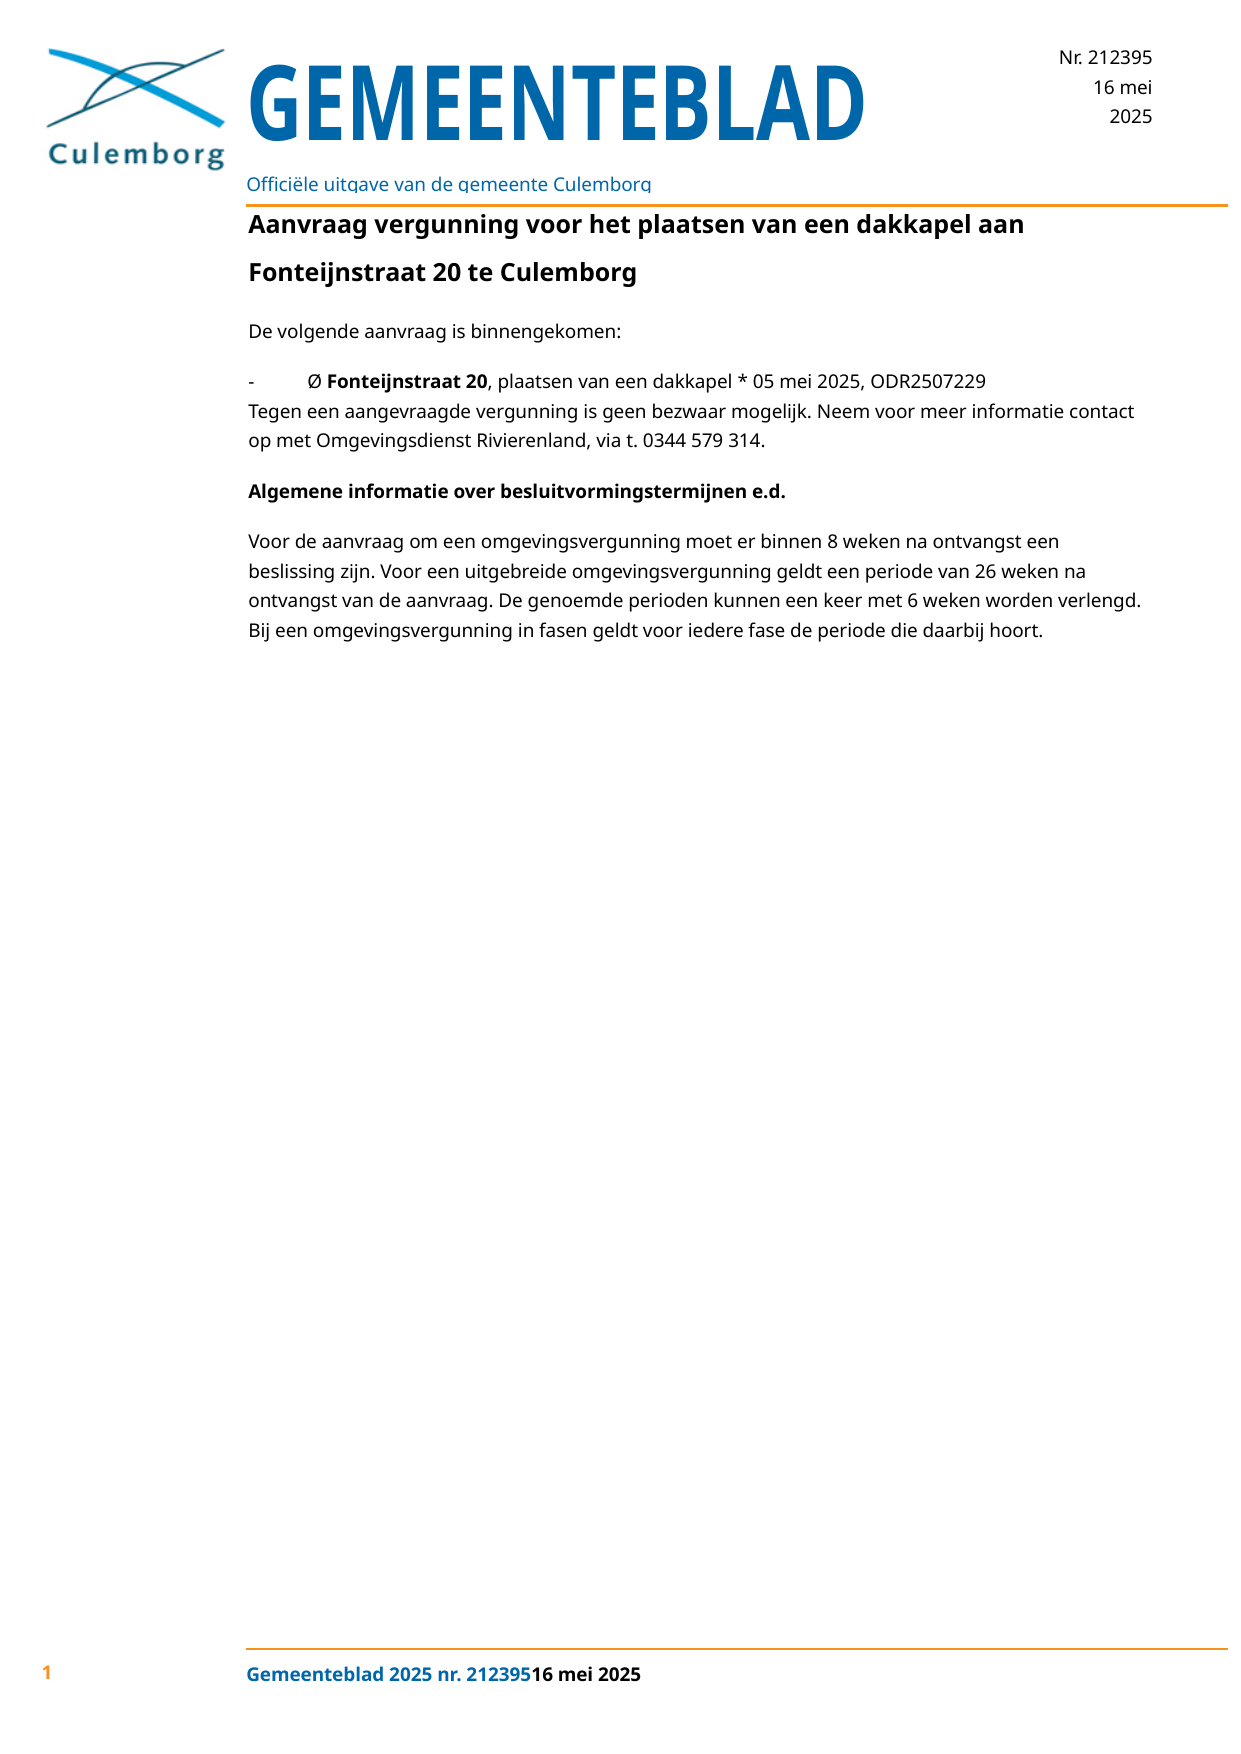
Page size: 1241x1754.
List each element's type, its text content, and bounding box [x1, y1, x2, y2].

text Tegen een aangevraagde vergunning is geen bezwaar mogelijk. Neem voor meer informatie contact op met Omgevingsdienst Rivierenland, via t. 0344 579 314. [248, 398, 1152, 453]
text Aanvraag vergunning voor het plaatsen van een dakkapel aan Fonteijnstraat 20 te Culemborg [248, 207, 1152, 288]
picture [41, 47, 231, 172]
text Algemene informatie over besluitvormingstermijnen e.d. [248, 478, 1152, 504]
text De volgende aanvraag is binnengekomen: [248, 318, 1152, 344]
list Ø Fonteijnstraat 20, plaatsen van een dakkapel * 05 mei 2025, ODR2507229 [248, 368, 1152, 394]
text Voor de aanvraag om een omgevingsvergunning moet er binnen 8 weken na ontvangst een beslissing zijn. Voor een uitgebreide omgevingsvergunning geldt een periode van 26 weken na ontvangst van de aanvraag. De genoemde perioden kunnen een keer met 6 weken worden verlengd. Bij een omgevingsvergunning in fasen geldt voor iedere fase de periode die daarbij hoort. [248, 528, 1152, 643]
